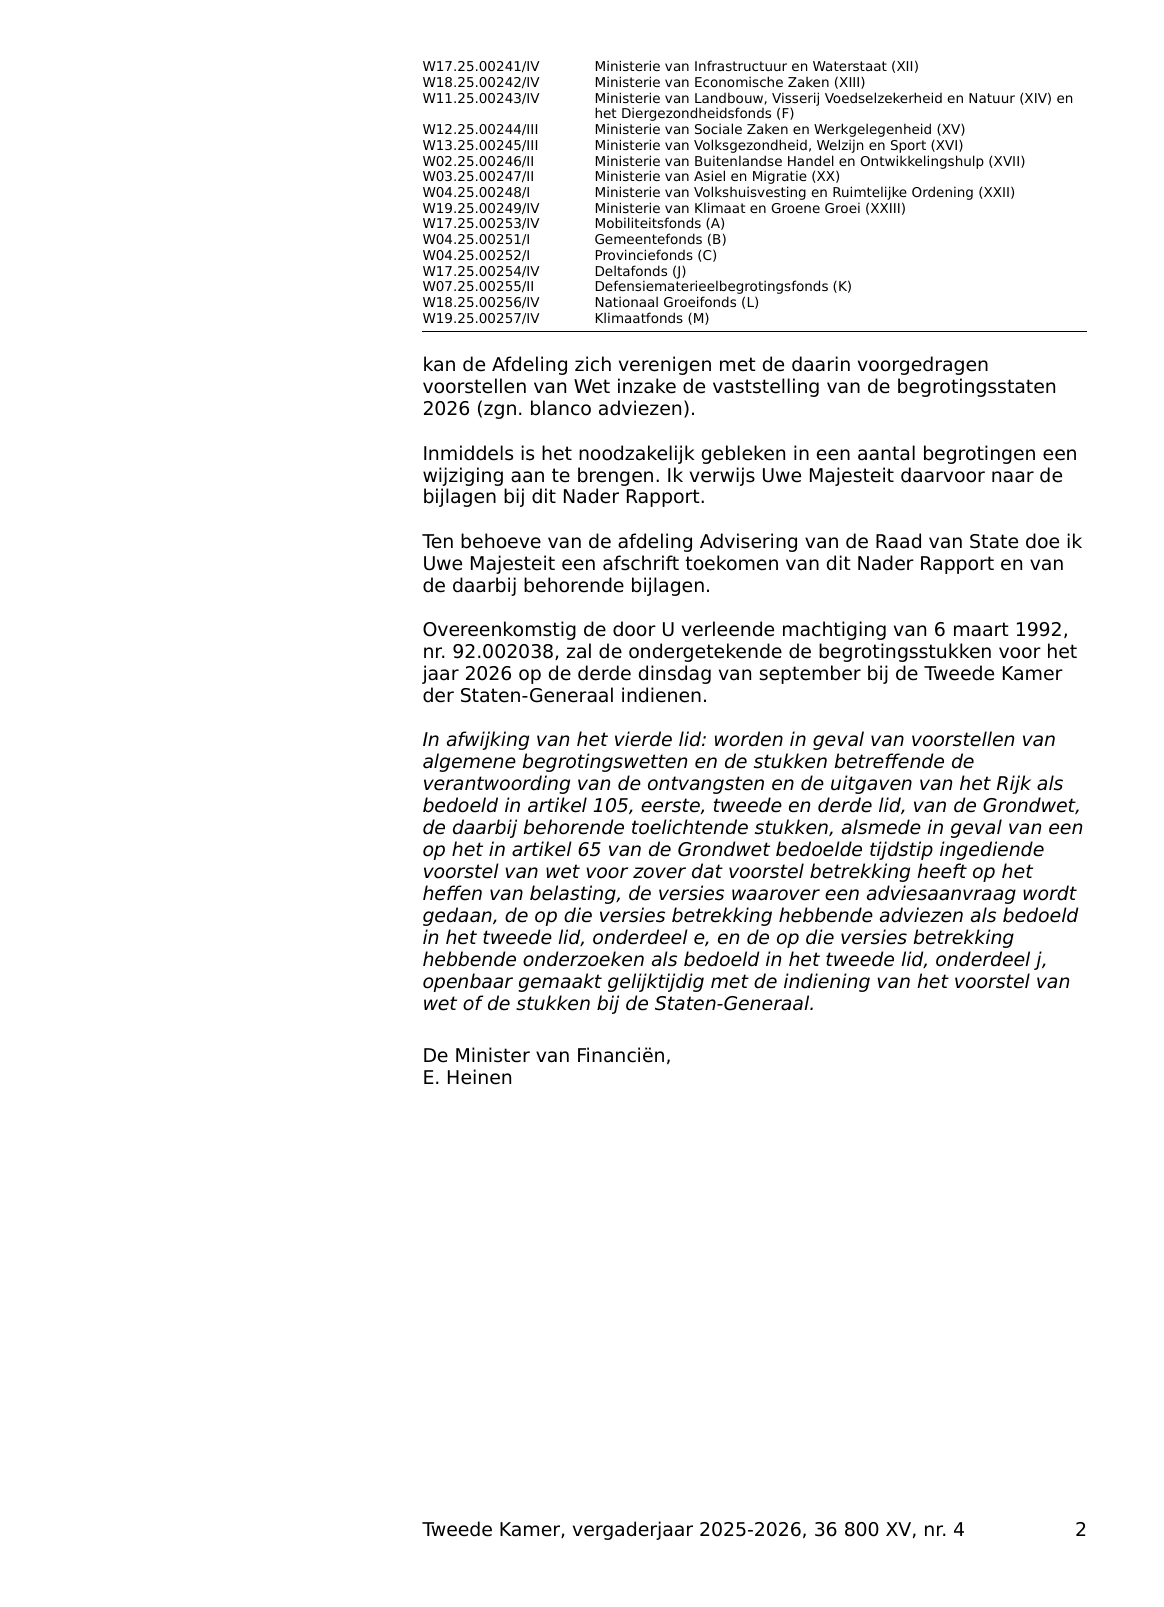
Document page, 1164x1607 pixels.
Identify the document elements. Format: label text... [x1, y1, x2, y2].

table_cell W04.25.00248/I [422, 185, 588, 201]
table_cell Ministerie van Landbouw, Visserij Voedselzekerheid en Natuur (XIV) en het Diergezondheidsfonds (F) [588, 91, 1087, 122]
table_cell W02.25.00246/II [422, 154, 588, 169]
text kan de Afdeling zich verenigen met de daarin voorgedragen voorstellen van Wet inzake de vaststelling van de begrotingsstaten 2026 (zgn. blanco adviezen). [422, 354, 1087, 420]
table_cell W18.25.00256/IV [422, 295, 588, 311]
text Overeenkomstig de door U verleende machtiging van 6 maart 1992, nr. 92.002038, zal de ondergetekende de begrotingsstukken voor het jaar 2026 op de derde dinsdag van september bij de Tweede Kamer der Staten-Generaal indienen. [422, 619, 1087, 707]
text In afwijking van het vierde lid: worden in geval van voorstellen van algemene begrotingswetten en de stukken betreffende de verantwoording van de ontvangsten en de uitgaven van het Rijk als bedoeld in artikel 105, eerste, tweede en derde lid, van de Grondwet, de daarbij behorende toelichtende stukken, alsmede in geval van een op het in artikel 65 van de Grondwet bedoelde tijdstip ingediende voorstel van wet voor zover dat voorstel betrekking heeft op het heffen van belasting, de versies waarover een adviesaanvraag wordt gedaan, de op die versies betrekking hebbende adviezen als bedoeld in het tweede lid, onderdeel e, en de op die versies betrekking hebbende onderzoeken als bedoeld in het tweede lid, onderdeel j, openbaar gemaakt gelijktijdig met de indiening van het voorstel van wet of de stukken bij de Staten-Generaal. [422, 729, 1087, 1014]
table_cell Ministerie van Sociale Zaken en Werkgelegenheid (XV) [588, 122, 1087, 138]
table_cell Nationaal Groeifonds (L) [588, 295, 1087, 311]
table_cell W18.25.00242/IV [422, 75, 588, 91]
table_cell Ministerie van Buitenlandse Handel en Ontwikkelingshulp (XVII) [588, 154, 1087, 169]
table_cell W07.25.00255/II [422, 279, 588, 295]
table_cell Mobiliteitsfonds (A) [588, 216, 1087, 232]
text Inmiddels is het noodzakelijk gebleken in een aantal begrotingen een wijziging aan te brengen. Ik verwijs Uwe Majesteit daarvoor naar de bijlagen bij dit Nader Rapport. [422, 442, 1087, 508]
table_cell W12.25.00244/III [422, 122, 588, 138]
table_cell W17.25.00254/IV [422, 264, 588, 279]
text Ten behoeve van de afdeling Advisering van de Raad van State doe ik Uwe Majesteit een afschrift toekomen van dit Nader Rapport en van de daarbij behorende bijlagen. [422, 531, 1087, 597]
table_cell W13.25.00245/III [422, 138, 588, 153]
table_cell Ministerie van Volkshuisvesting en Ruimtelijke Ordening (XXII) [588, 185, 1087, 201]
table_cell W11.25.00243/IV [422, 91, 588, 122]
table_cell Ministerie van Klimaat en Groene Groei (XXIII) [588, 201, 1087, 216]
table_cell Provinciefonds (C) [588, 248, 1087, 263]
table_cell W04.25.00251/I [422, 232, 588, 248]
table_cell Ministerie van Infrastructuur en Waterstaat (XII) [588, 59, 1087, 75]
table_cell Ministerie van Volksgezondheid, Welzijn en Sport (XVI) [588, 138, 1087, 153]
table_cell W17.25.00253/IV [422, 216, 588, 232]
table_cell W19.25.00249/IV [422, 201, 588, 216]
table_cell W03.25.00247/II [422, 169, 588, 185]
table_cell Gemeentefonds (B) [588, 232, 1087, 248]
table_cell Defensiematerieelbegrotingsfonds (K) [588, 279, 1087, 295]
table_cell W04.25.00252/I [422, 248, 588, 263]
table_cell Deltafonds (J) [588, 264, 1087, 279]
text De Minister van Financiën, E. Heinen [422, 1044, 1087, 1088]
table_cell W19.25.00257/IV [422, 311, 588, 331]
table_cell Klimaatfonds (M) [588, 311, 1087, 331]
table_cell Ministerie van Asiel en Migratie (XX) [588, 169, 1087, 185]
table_cell Ministerie van Economische Zaken (XIII) [588, 75, 1087, 91]
table_cell W17.25.00241/IV [422, 59, 588, 75]
